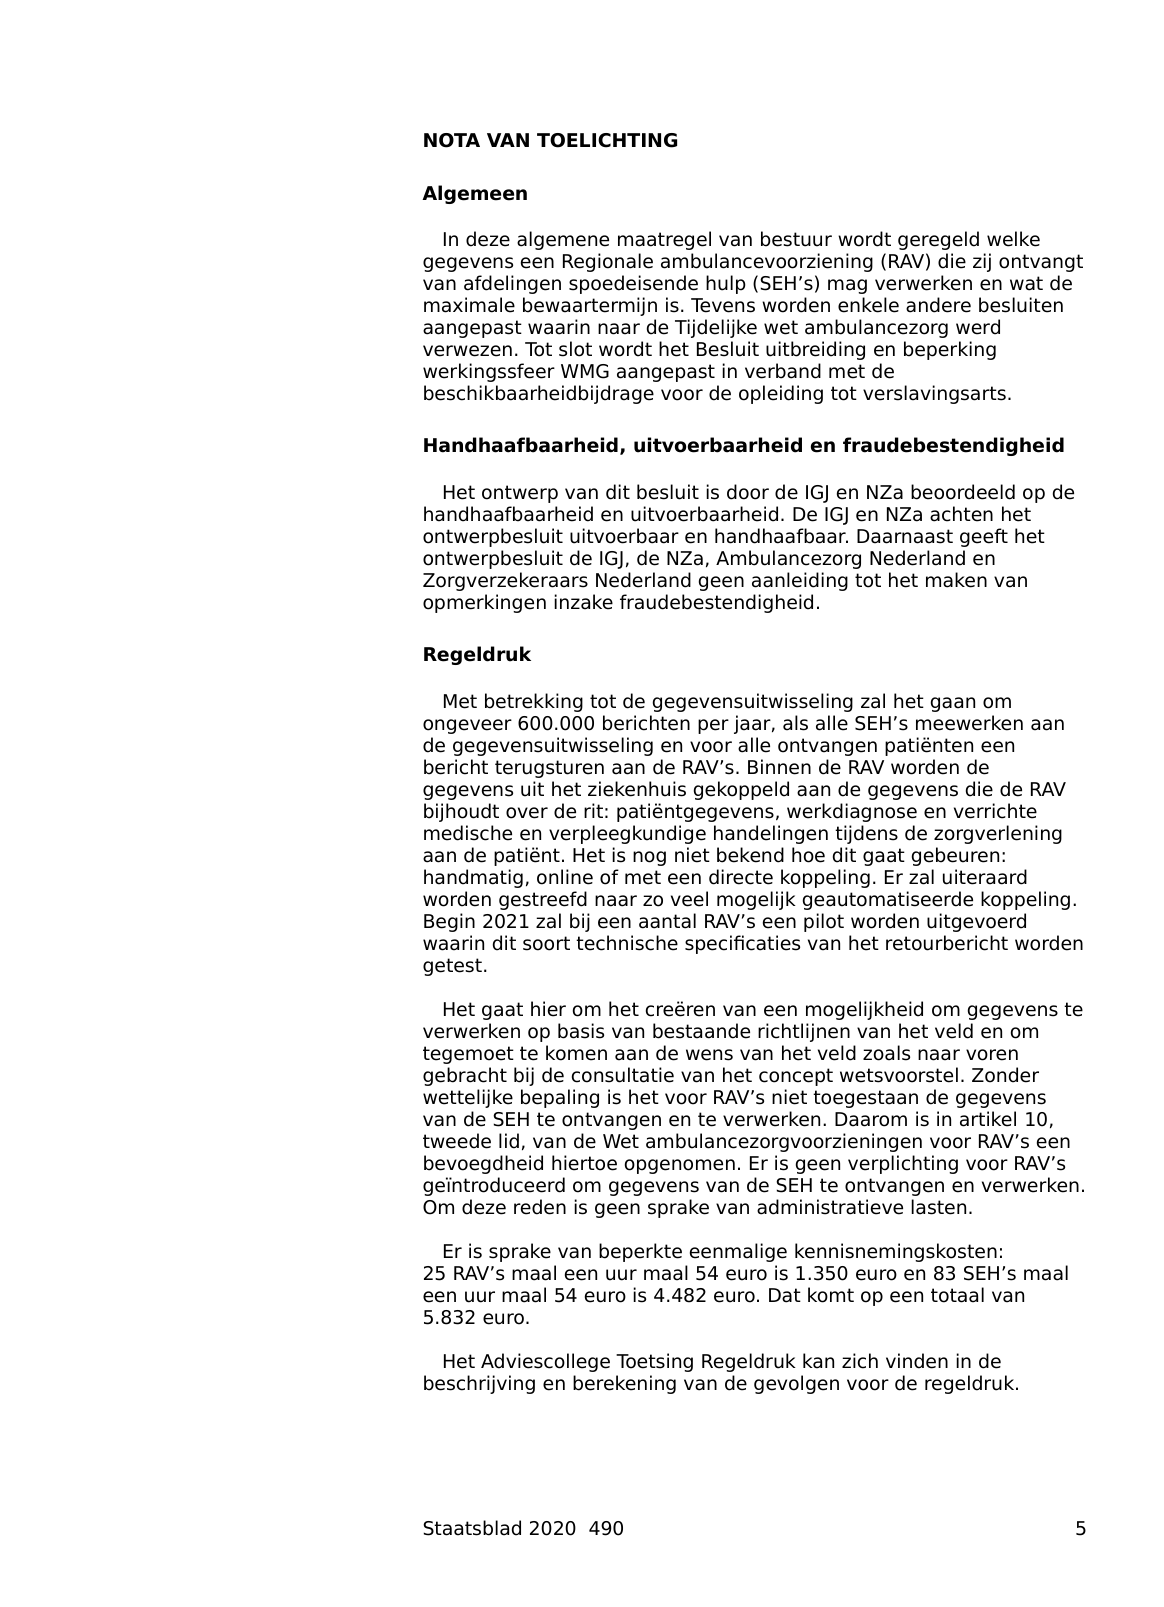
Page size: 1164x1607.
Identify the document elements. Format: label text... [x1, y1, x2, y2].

subtitle Algemeen [422, 182, 1087, 204]
text Het Adviescollege Toetsing Regeldruk kan zich vinden in de beschrijving en berekening van de gevolgen voor de regeldruk. [422, 1351, 1087, 1395]
subtitle Handhaafbaarheid, uitvoerbaarheid en fraudebestendigheid [422, 435, 1087, 457]
text In deze algemene maatregel van bestuur wordt geregeld welke gegevens een Regionale ambulancevoorziening (RAV) die zij ontvangt van afdelingen spoedeisende hulp (SEH’s) mag verwerken en wat de maximale bewaartermijn is. Tevens worden enkele andere besluiten aangepast waarin naar de Tijdelijke wet ambulancezorg werd verwezen. Tot slot wordt het Besluit uitbreiding en beperking werkingssfeer WMG aangepast in verband met de beschikbaarheidbijdrage voor de opleiding tot verslavingsarts. [422, 229, 1087, 405]
text Het ontwerp van dit besluit is door de IGJ en NZa beoordeeld op de handhaafbaarheid en uitvoerbaarheid. De IGJ en NZa achten het ontwerpbesluit uitvoerbaar en handhaafbaar. Daarnaast geeft het ontwerpbesluit de IGJ, de NZa, Ambulancezorg Nederland en Zorgverzekeraars Nederland geen aanleiding tot het maken van opmerkingen inzake fraudebestendigheid. [422, 482, 1087, 614]
subtitle Regeldruk [422, 644, 1087, 666]
text Het gaat hier om het creëren van een mogelijkheid om gegevens te verwerken op basis van bestaande richtlijnen van het veld en om tegemoet te komen aan de wens van het veld zoals naar voren gebracht bij de consultatie van het concept wetsvoorstel. Zonder wettelijke bepaling is het voor RAV’s niet toegestaan de gegevens van de SEH te ontvangen en te verwerken. Daarom is in artikel 10, tweede lid, van de Wet ambulancezorgvoorzieningen voor RAV’s een bevoegdheid hiertoe opgenomen. Er is geen verplichting voor RAV’s geïntroduceerd om gegevens van de SEH te ontvangen en verwerken. Om deze reden is geen sprake van administratieve lasten. [422, 999, 1087, 1219]
text Met betrekking tot de gegevensuitwisseling zal het gaan om ongeveer 600.000 berichten per jaar, als alle SEH’s meewerken aan de gegevensuitwisseling en voor alle ontvangen patiënten een bericht terugsturen aan de RAV’s. Binnen de RAV worden de gegevens uit het ziekenhuis gekoppeld aan de gegevens die de RAV bijhoudt over de rit: patiëntgegevens, werkdiagnose en verrichte medische en verpleegkundige handelingen tijdens de zorgverlening aan de patiënt. Het is nog niet bekend hoe dit gaat gebeuren: handmatig, online of met een directe koppeling. Er zal uiteraard worden gestreefd naar zo veel mogelijk geautomatiseerde koppeling. Begin 2021 zal bij een aantal RAV’s een pilot worden uitgevoerd waarin dit soort technische specificaties van het retourbericht worden getest. [422, 691, 1087, 977]
subtitle NOTA VAN TOELICHTING [422, 130, 1087, 152]
text Er is sprake van beperkte eenmalige kennisnemingskosten: 25 RAV’s maal een uur maal 54 euro is 1.350 euro en 83 SEH’s maal een uur maal 54 euro is 4.482 euro. Dat komt op een totaal van 5.832 euro. [422, 1241, 1087, 1329]
